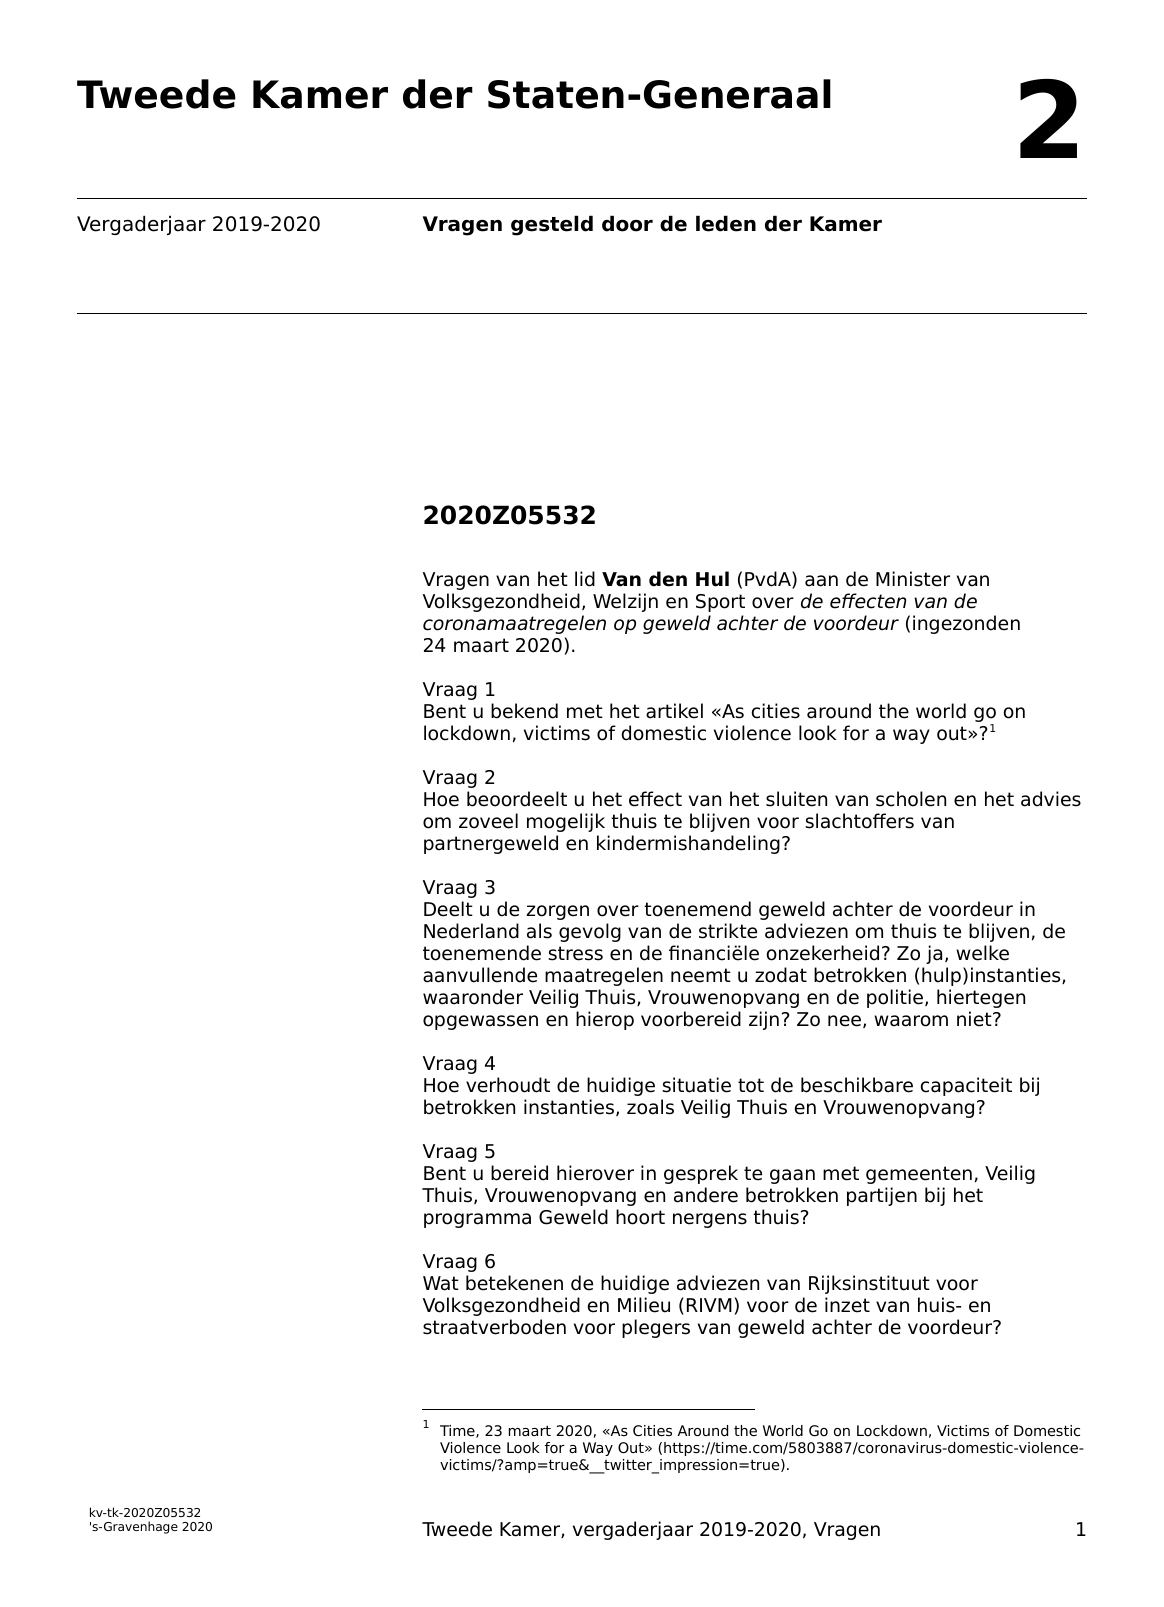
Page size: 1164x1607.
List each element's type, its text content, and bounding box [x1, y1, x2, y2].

text Wat betekenen de huidige adviezen van Rijksinstituut voor Volksgezondheid en Milieu (RIVM) voor de inzet van huis- en straatverboden voor plegers van geweld achter de voordeur? [422, 1273, 1087, 1339]
text Bent u bereid hierover in gesprek te gaan met gemeenten, Veilig Thuis, Vrouwenopvang en andere betrokken partijen bij het programma Geweld hoort nergens thuis? [422, 1163, 1087, 1229]
text Bent u bekend met het artikel «As cities around the world go on lockdown, victims of domestic violence look for a way out»? [422, 701, 1087, 745]
text Vraag 5 [422, 1141, 1087, 1163]
text 2020Z05532 [422, 501, 1087, 531]
text Vraag 6 [422, 1251, 1087, 1273]
text Deelt u de zorgen over toenemend geweld achter de voordeur in Nederland als gevolg van de strikte adviezen om thuis te blijven, de toenemende stress en de financiële onzekerheid? Zo ja, welke aanvullende maatregelen neemt u zodat betrokken (hulp)instanties, waaronder Veilig Thuis, Vrouwenopvang en de politie, hiertegen opgewassen en hierop voorbereid zijn? Zo nee, waarom niet? [422, 899, 1087, 1031]
text Hoe verhoudt de huidige situatie tot de beschikbare capaciteit bij betrokken instanties, zoals Veilig Thuis en Vrouwenopvang? [422, 1075, 1087, 1119]
text kv-tk-2020Z05532 [88, 1506, 323, 1520]
text Vraag 4 [422, 1053, 1087, 1075]
text Hoe beoordeelt u het effect van het sluiten van scholen en het advies om zoveel mogelijk thuis te blijven voor slachtoffers van partnergeweld en kindermishandeling? [422, 789, 1087, 855]
text Vraag 2 [422, 767, 1087, 789]
table_cell Vragen gesteld door de leden der Kamer [422, 199, 1087, 313]
text 's-Gravenhage 2020 [88, 1520, 323, 1534]
table_header Tweede Kamer der Staten-Generaal [77, 59, 886, 198]
text Vraag 1 [422, 679, 1087, 701]
table_header 2 [886, 59, 1087, 198]
table_cell Vergaderjaar 2019-2020 [77, 199, 422, 313]
text Vragen van het lid Van den Hul (PvdA) aan de Minister van Volksgezondheid, Welzijn en Sport over de effecten van de coronamaatregelen op geweld achter de voordeur (ingezonden 24 maart 2020). [422, 569, 1087, 657]
text Vraag 3 [422, 877, 1087, 899]
text Time, 23 maart 2020, «As Cities Around the World Go on Lockdown, Victims of Domestic Violence Look for a Way Out» (https://time.com/5803887/coronavirus-domestic-violence-victims/?amp=true&__twitter_impression=true). [422, 1418, 1087, 1474]
